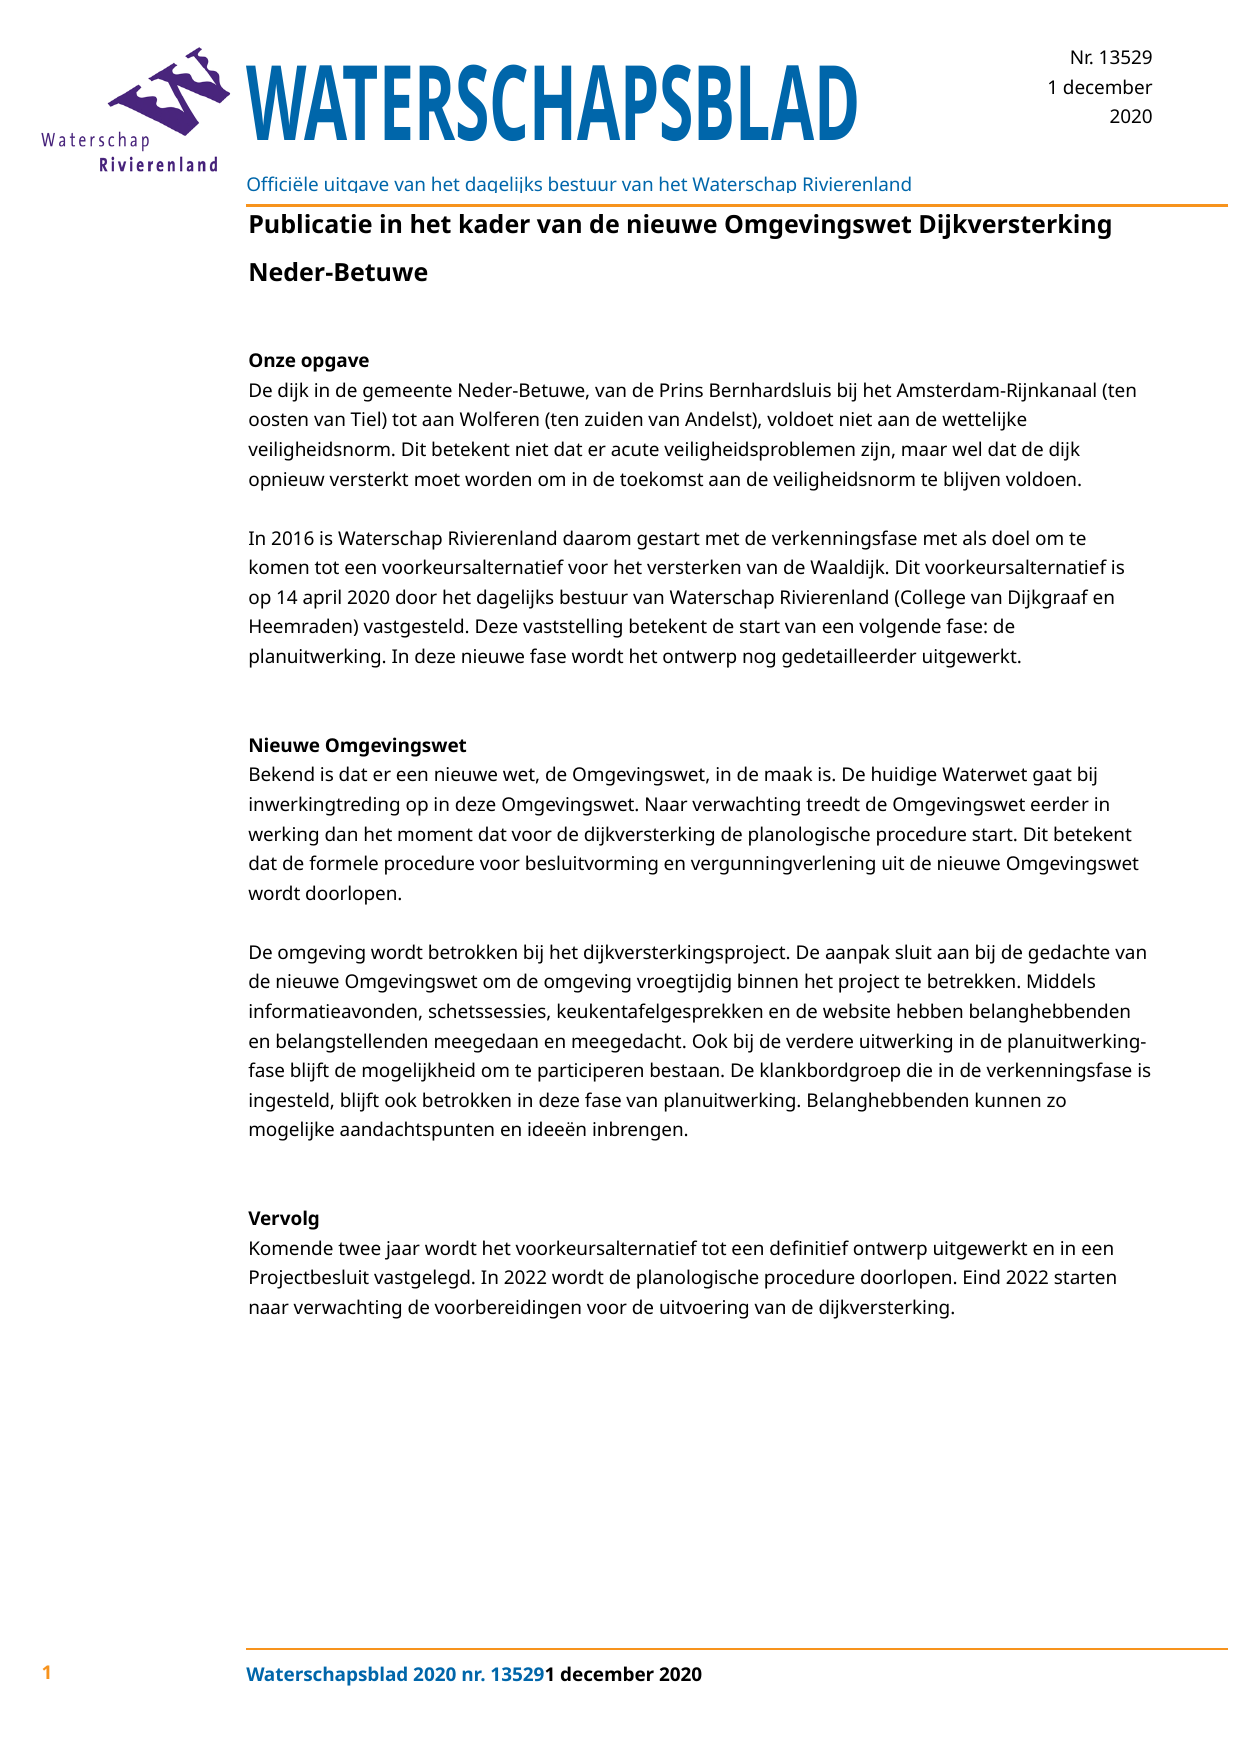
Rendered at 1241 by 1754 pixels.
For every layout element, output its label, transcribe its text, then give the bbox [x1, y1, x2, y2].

picture [41, 47, 231, 172]
text In 2016 is Waterschap Rivierenland daarom gestart met de verkenningsfase met als doel om te komen tot een voorkeursalternatief voor het versterken van de Waaldijk. Dit voorkeursalternatief is op 14 april 2020 door het dagelijks bestuur van Waterschap Rivierenland (College van Dijkgraaf en Heemraden) vastgesteld. Deze vaststelling betekent de start van een volgende fase: de planuitwerking. In deze nieuwe fase wordt het ontwerp nog gedetailleerder uitgewerkt. [248, 525, 1152, 669]
text Publicatie in het kader van de nieuwe Omgevingswet Dijkversterking Neder-Betuwe [248, 207, 1152, 288]
text De omgeving wordt betrokken bij het dijkversterkingsproject. De aanpak sluit aan bij de gedachte van de nieuwe Omgevingswet om de omgeving vroegtijdig binnen het project te betrekken. Middels informatieavonden, schetssessies, keukentafelgesprekken en de website hebben belanghebbenden en belangstellenden meegedaan en meegedacht. Ook bij de verdere uitwerking in de planuitwerking-fase blijft de mogelijkheid om te participeren bestaan. De klankbordgroep die in de verkenningsfase is ingesteld, blijft ook betrokken in deze fase van planuitwerking. Belanghebbenden kunnen zo mogelijke aandachtspunten en ideeën inbrengen. [248, 939, 1152, 1142]
text Vervolg [248, 1205, 1152, 1231]
text Bekend is dat er een nieuwe wet, de Omgevingswet, in de maak is. De huidige Waterwet gaat bij inwerkingtreding op in deze Omgevingswet. Naar verwachting treedt de Omgevingswet eerder in werking dan het moment dat voor de dijkversterking de planologische procedure start. Dit betekent dat de formele procedure voor besluitvorming en vergunningverlening uit de nieuwe Omgevingswet wordt doorlopen. [248, 762, 1152, 906]
text Komende twee jaar wordt het voorkeursalternatief tot een definitief ontwerp uitgewerkt en in een Projectbesluit vastgelegd. In 2022 wordt de planologische procedure doorlopen. Eind 2022 starten naar verwachting de voorbereidingen voor de uitvoering van de dijkversterking. [248, 1235, 1152, 1320]
text Onze opgave [248, 347, 1152, 373]
text De dijk in de gemeente Neder-Betuwe, van de Prins Bernhardsluis bij het Amsterdam-Rijnkanaal (ten oosten van Tiel) tot aan Wolferen (ten zuiden van Andelst), voldoet niet aan de wettelijke veiligheidsnorm. Dit betekent niet dat er acute veiligheidsproblemen zijn, maar wel dat de dijk opnieuw versterkt moet worden om in de toekomst aan de veiligheidsnorm te blijven voldoen. [248, 377, 1152, 492]
text Nieuwe Omgevingswet [248, 732, 1152, 758]
